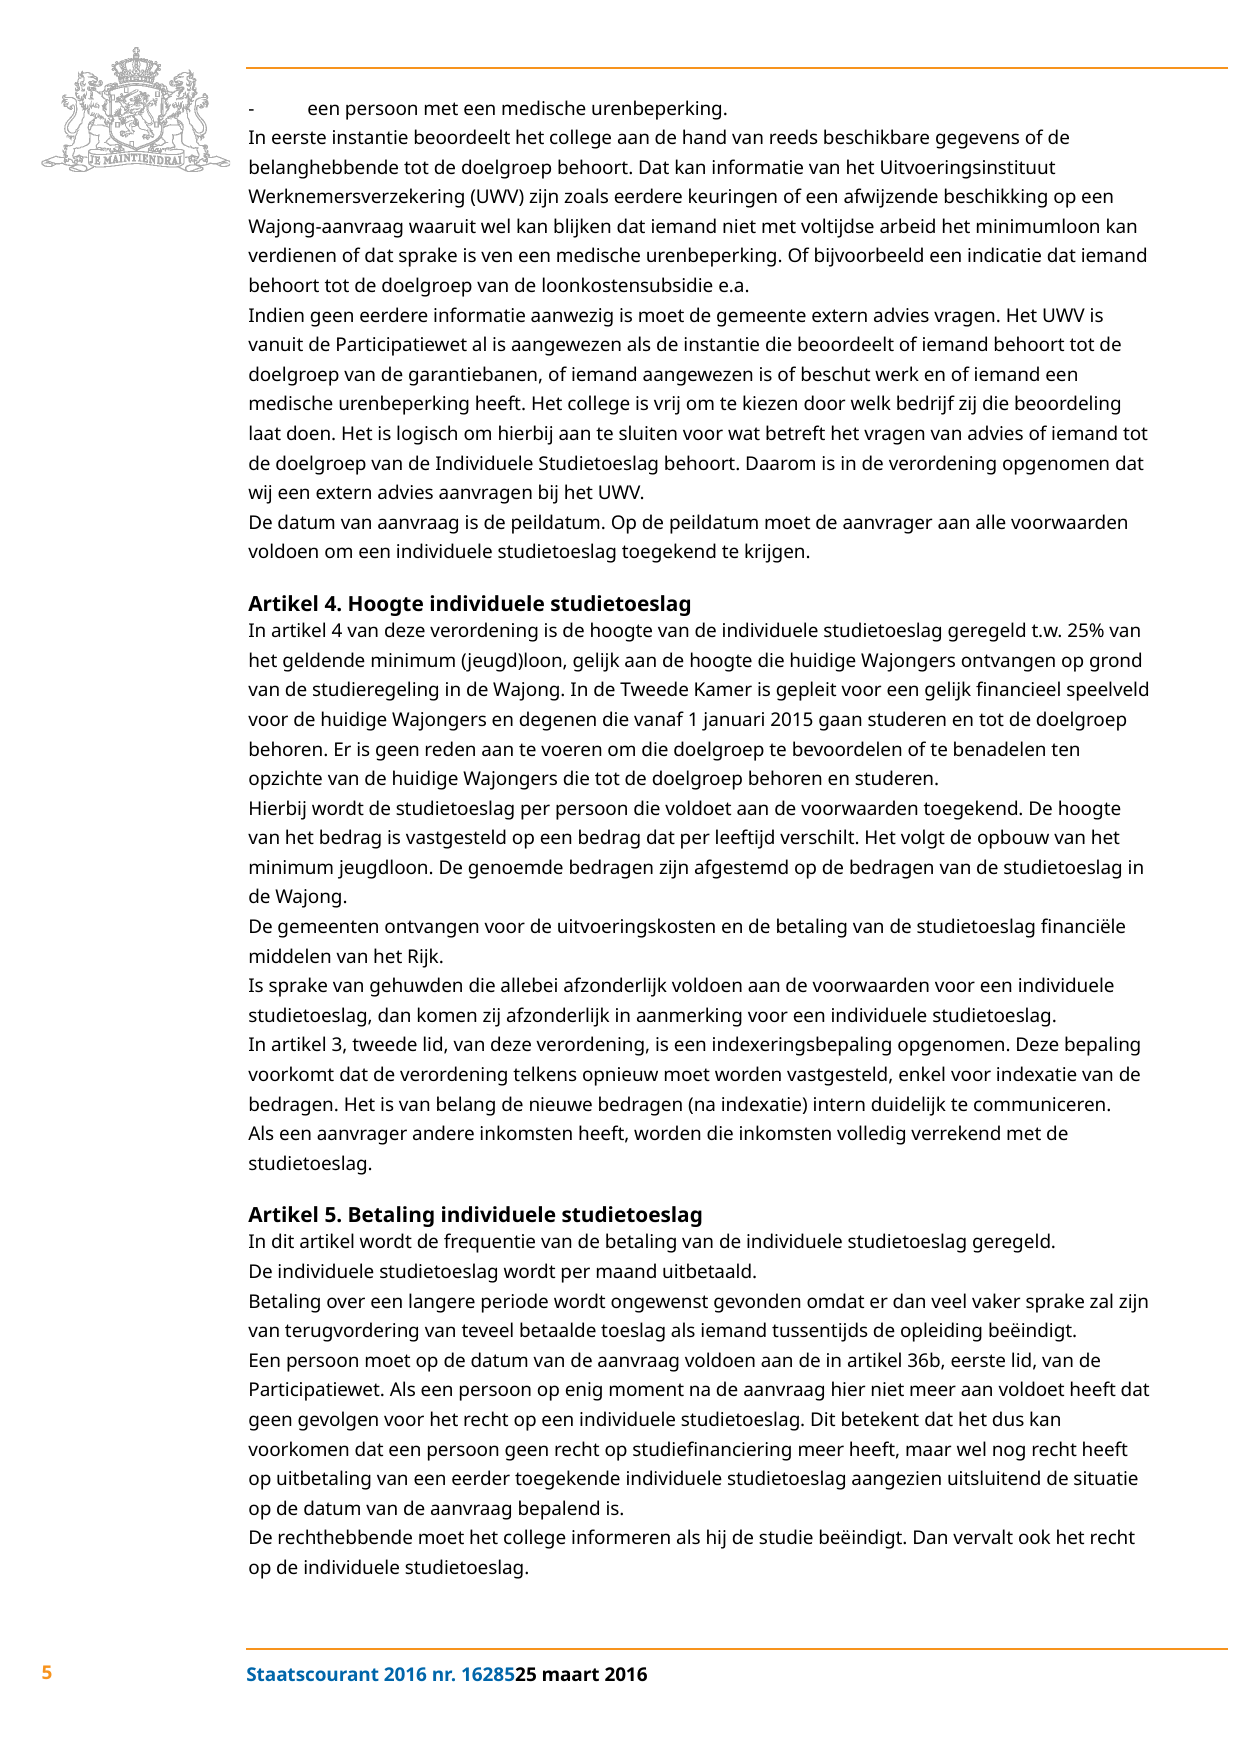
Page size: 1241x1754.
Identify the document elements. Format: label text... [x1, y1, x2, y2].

picture [41, 47, 231, 172]
text Artikel 4. Hoogte individuele studietoeslag [248, 589, 1152, 617]
text In dit artikel wordt de frequentie van de betaling van de individuele studietoeslag geregeld. [248, 1229, 1152, 1254]
text In artikel 3, tweede lid, van deze verordening, is een indexeringsbepaling opgenomen. Deze bepaling voorkomt dat de verordening telkens opnieuw moet worden vastgesteld, enkel voor indexatie van de bedragen. Het is van belang de nieuwe bedragen (na indexatie) intern duidelijk te communiceren. [248, 1032, 1152, 1116]
text De gemeenten ontvangen voor de uitvoeringskosten en de betaling van de studietoeslag financiële middelen van het Rijk. [248, 913, 1152, 968]
text Hierbij wordt de studietoeslag per persoon die voldoet aan de voorwaarden toegekend. De hoogte van het bedrag is vastgesteld op een bedrag dat per leeftijd verschilt. Het volgt de opbouw van het minimum jeugdloon. De genoemde bedragen zijn afgestemd op de bedragen van de studietoeslag in de Wajong. [248, 795, 1152, 909]
text In artikel 4 van deze verordening is de hoogte van de individuele studietoeslag geregeld t.w. 25% van het geldende minimum (jeugd)loon, gelijk aan de hoogte die huidige Wajongers ontvangen op grond van de studieregeling in de Wajong. In de Tweede Kamer is gepleit voor een gelijk financieel speelveld voor de huidige Wajongers en degenen die vanaf 1 januari 2015 gaan studeren en tot de doelgroep behoren. Er is geen reden aan te voeren om die doelgroep te bevoordelen of te benadelen ten opzichte van de huidige Wajongers die tot de doelgroep behoren en studeren. [248, 617, 1152, 791]
text De rechthebbende moet het college informeren als hij de studie beëindigt. Dan vervalt ook het recht op de individuele studietoeslag. [248, 1524, 1152, 1580]
list een persoon met een medische urenbeperking. [248, 95, 1152, 121]
text Indien geen eerdere informatie aanwezig is moet de gemeente extern advies vragen. Het UWV is vanuit de Participatiewet al is aangewezen als de instantie die beoordeelt of iemand behoort tot de doelgroep van de garantiebanen, of iemand aangewezen is of beschut werk en of iemand een medische urenbeperking heeft. Het college is vrij om te kiezen door welk bedrijf zij die beoordeling laat doen. Het is logisch om hierbij aan te sluiten voor wat betreft het vragen van advies of iemand tot de doelgroep van de Individuele Studietoeslag behoort. Daarom is in de verordening opgenomen dat wij een extern advies aanvragen bij het UWV. [248, 302, 1152, 505]
text De datum van aanvraag is de peildatum. Op de peildatum moet de aanvrager aan alle voorwaarden voldoen om een individuele studietoeslag toegekend te krijgen. [248, 509, 1152, 564]
text De individuele studietoeslag wordt per maand uitbetaald. [248, 1258, 1152, 1284]
text Een persoon moet op de datum van de aanvraag voldoen aan de in artikel 36b, eerste lid, van de Participatiewet. Als een persoon op enig moment na de aanvraag hier niet meer aan voldoet heeft dat geen gevolgen voor het recht op een individuele studietoeslag. Dit betekent dat het dus kan voorkomen dat een persoon geen recht op studiefinanciering meer heeft, maar wel nog recht heeft op uitbetaling van een eerder toegekende individuele studietoeslag aangezien uitsluitend de situatie op de datum van de aanvraag bepalend is. [248, 1347, 1152, 1521]
text Als een aanvrager andere inkomsten heeft, worden die inkomsten volledig verrekend met de studietoeslag. [248, 1120, 1152, 1176]
text In eerste instantie beoordeelt het college aan de hand van reeds beschikbare gegevens of de belanghebbende tot de doelgroep behoort. Dat kan informatie van het Uitvoeringsinstituut Werknemersverzekering (UWV) zijn zoals eerdere keuringen of een afwijzende beschikking op een Wajong-aanvraag waaruit wel kan blijken dat iemand niet met voltijdse arbeid het minimumloon kan verdienen of dat sprake is ven een medische urenbeperking. Of bijvoorbeeld een indicatie dat iemand behoort tot de doelgroep van de loonkostensubsidie e.a. [248, 124, 1152, 298]
text Is sprake van gehuwden die allebei afzonderlijk voldoen aan de voorwaarden voor een individuele studietoeslag, dan komen zij afzonderlijk in aanmerking voor een individuele studietoeslag. [248, 972, 1152, 1028]
text Betaling over een langere periode wordt ongewenst gevonden omdat er dan veel vaker sprake zal zijn van terugvordering van teveel betaalde toeslag als iemand tussentijds de opleiding beëindigt. [248, 1288, 1152, 1343]
text Artikel 5. Betaling individuele studietoeslag [248, 1200, 1152, 1229]
